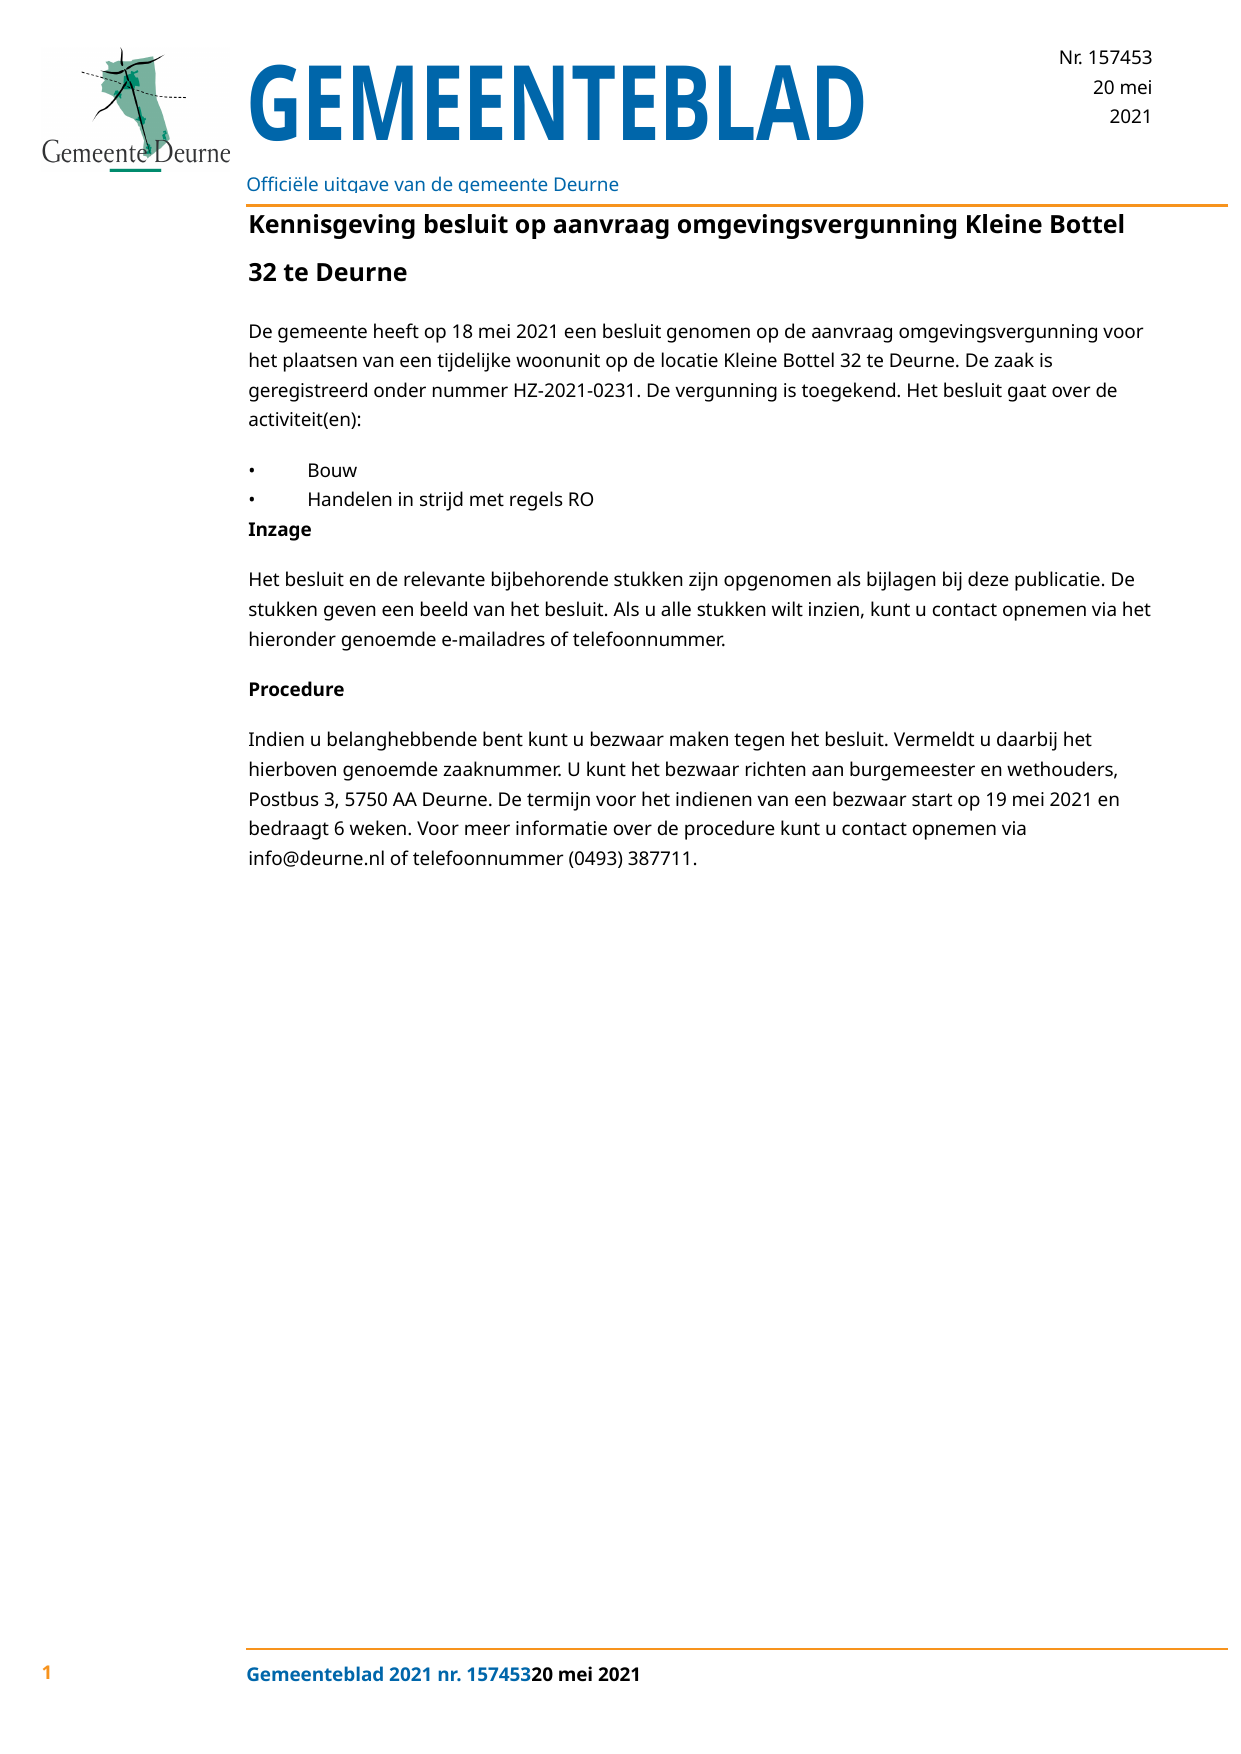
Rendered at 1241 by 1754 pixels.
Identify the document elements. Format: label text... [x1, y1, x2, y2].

text Procedure [248, 676, 1152, 702]
picture [41, 47, 231, 172]
list Handelen in strijd met regels RO [248, 487, 1152, 512]
text Kennisgeving besluit op aanvraag omgevingsvergunning Kleine Bottel 32 te Deurne [248, 207, 1152, 288]
text Het besluit en de relevante bijbehorende stukken zijn opgenomen als bijlagen bij deze publicatie. De stukken geven een beeld van het besluit. Als u alle stukken wilt inzien, kunt u contact opnemen via het hieronder genoemde e-mailadres of telefoonnummer. [248, 567, 1152, 652]
text Indien u belanghebbende bent kunt u bezwaar maken tegen het besluit. Vermeldt u daarbij het hierboven genoemde zaaknummer. U kunt het bezwaar richten aan burgemeester en wethouders, Postbus 3, 5750 AA Deurne. De termijn voor het indienen van een bezwaar start op 19 mei 2021 en bedraagt 6 weken. Voor meer informatie over de procedure kunt u contact opnemen via info@deurne.nl of telefoonnummer (0493) 387711. [248, 727, 1152, 871]
list Bouw [248, 457, 1152, 483]
text De gemeente heeft op 18 mei 2021 een besluit genomen op de aanvraag omgevingsvergunning voor het plaatsen van een tijdelijke woonunit op de locatie Kleine Bottel 32 te Deurne. De zaak is geregistreerd onder nummer HZ-2021-0231. De vergunning is toegekend. Het besluit gaat over de activiteit(en): [248, 318, 1152, 432]
text Inzage [248, 516, 1152, 542]
